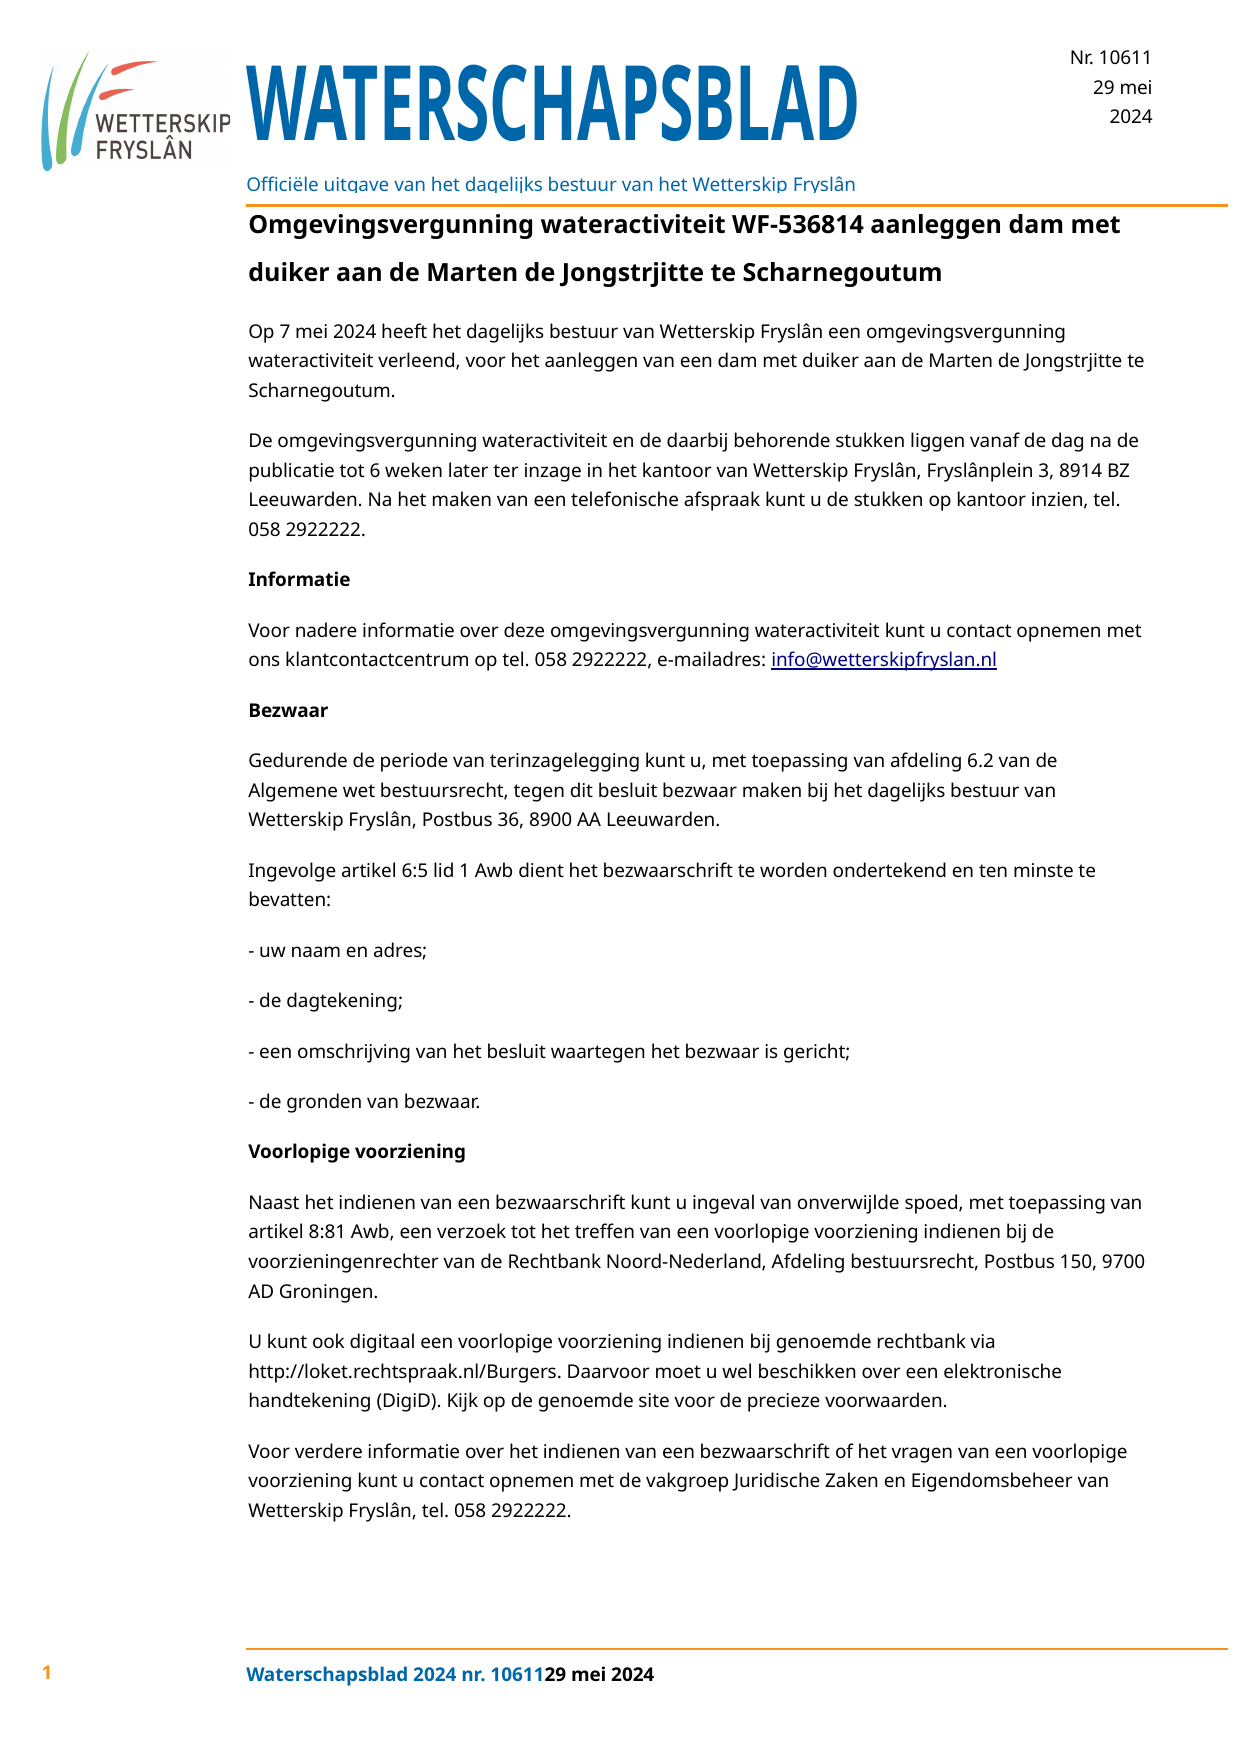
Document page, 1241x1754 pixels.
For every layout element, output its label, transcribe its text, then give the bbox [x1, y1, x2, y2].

picture [41, 47, 231, 172]
text - de gronden van bezwaar. [248, 1088, 1152, 1114]
text Op 7 mei 2024 heeft het dagelijks bestuur van Wetterskip Fryslân een omgevingsvergunning wateractiviteit verleend, voor het aanleggen van een dam met duiker aan de Marten de Jongstrjitte te Scharnegoutum. [248, 318, 1152, 403]
text Naast het indienen van een bezwaarschrift kunt u ingeval van onverwijlde spoed, met toepassing van artikel 8:81 Awb, een verzoek tot het treffen van een voorlopige voorziening indienen bij de voorzieningenrechter van de Rechtbank Noord-Nederland, Afdeling bestuursrecht, Postbus 150, 9700 AD Groningen. [248, 1189, 1152, 1304]
text - de dagtekening; [248, 987, 1152, 1013]
text De omgevingsvergunning wateractiviteit en de daarbij behorende stukken liggen vanaf de dag na de publicatie tot 6 weken later ter inzage in het kantoor van Wetterskip Fryslân, Fryslânplein 3, 8914 BZ Leeuwarden. Na het maken van een telefonische afspraak kunt u de stukken op kantoor inzien, tel. 058 2922222. [248, 427, 1152, 542]
text - uw naam en adres; [248, 937, 1152, 963]
text Voorlopige voorziening [248, 1139, 1152, 1164]
text Omgevingsvergunning wateractiviteit WF-536814 aanleggen dam met duiker aan de Marten de Jongstrjitte te Scharnegoutum [248, 207, 1152, 288]
text U kunt ook digitaal een voorlopige voorziening indienen bij genoemde rechtbank via http://loket.rechtspraak.nl/Burgers. Daarvoor moet u wel beschikken over een elektronische handtekening (DigiD). Kijk op de genoemde site voor de precieze voorwaarden. [248, 1328, 1152, 1413]
text Bezwaar [248, 697, 1152, 723]
text Informatie [248, 567, 1152, 592]
text Gedurende de periode van terinzagelegging kunt u, met toepassing van afdeling 6.2 van de Algemene wet bestuursrecht, tegen dit besluit bezwaar maken bij het dagelijks bestuur van Wetterskip Fryslân, Postbus 36, 8900 AA Leeuwarden. [248, 747, 1152, 832]
text Voor nadere informatie over deze omgevingsvergunning wateractiviteit kunt u contact opnemen met ons klantcontactcentrum op tel. 058 2922222, e-mailadres: info@wetterskipfryslan.nl [248, 617, 1152, 672]
text - een omschrijving van het besluit waartegen het bezwaar is gericht; [248, 1038, 1152, 1064]
text Voor verdere informatie over het indienen van een bezwaarschrift of het vragen van een voorlopige voorziening kunt u contact opnemen met de vakgroep Juridische Zaken en Eigendomsbeheer van Wetterskip Fryslân, tel. 058 2922222. [248, 1438, 1152, 1523]
text Ingevolge artikel 6:5 lid 1 Awb dient het bezwaarschrift te worden ondertekend en ten minste te bevatten: [248, 857, 1152, 912]
